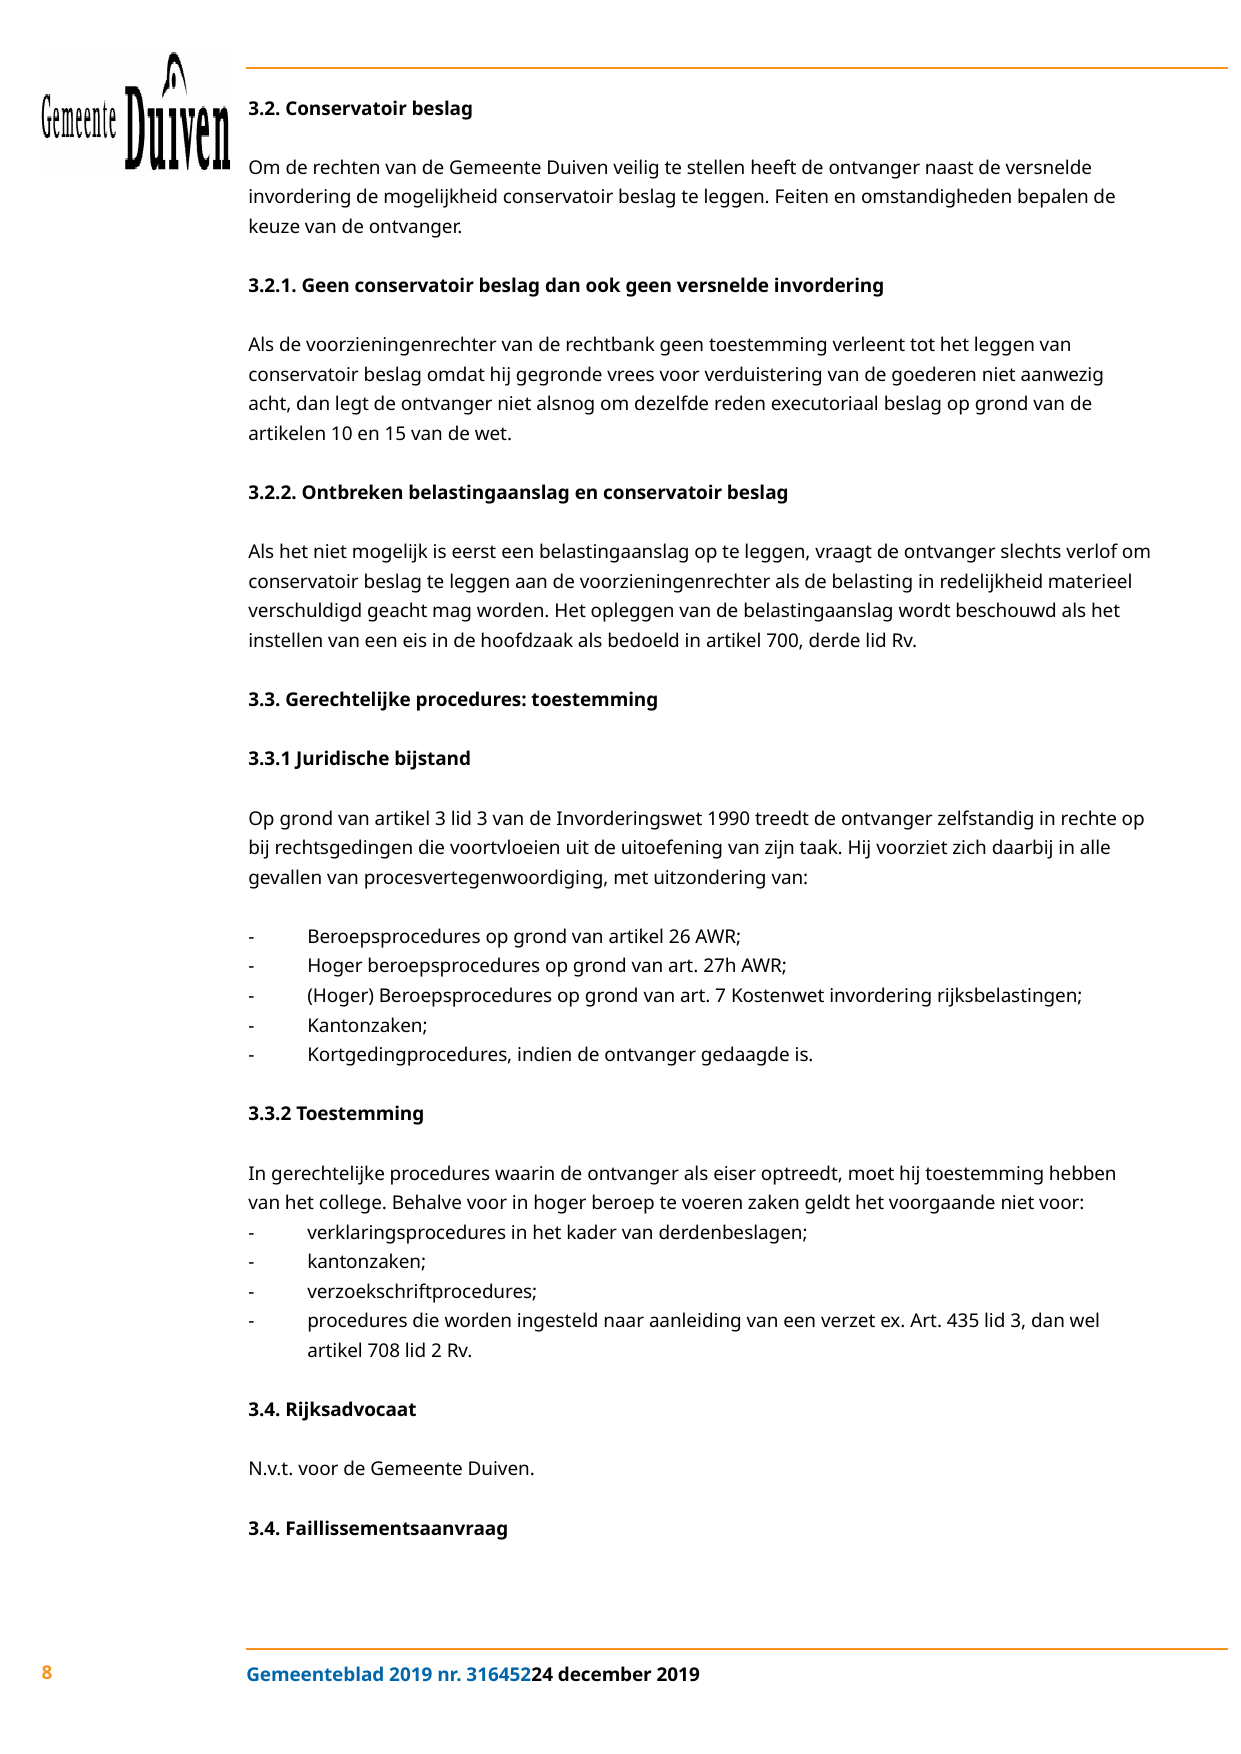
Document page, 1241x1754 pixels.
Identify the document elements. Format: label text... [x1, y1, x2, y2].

text 3.2. Conservatoir beslag [248, 95, 1152, 121]
text 3.2.1. Geen conservatoir beslag dan ook geen versnelde invordering [248, 272, 1152, 298]
text 3.3.1 Juridische bijstand [248, 746, 1152, 771]
text 3.4. Rijksadvocaat [248, 1396, 1152, 1422]
list (Hoger) Beroepsprocedures op grond van art. 7 Kostenwet invordering rijksbelastingen; [248, 982, 1152, 1008]
list Beroepsprocedures op grond van artikel 26 AWR; [248, 923, 1152, 949]
text 3.3.2 Toestemming [248, 1101, 1152, 1126]
text 3.3. Gerechtelijke procedures: toestemming [248, 686, 1152, 712]
text Als de voorzieningenrechter van de rechtbank geen toestemming verleent tot het leggen van conservatoir beslag omdat hij gegronde vrees voor verduistering van de goederen niet aanwezig acht, dan legt de ontvanger niet alsnog om dezelfde reden executoriaal beslag op grond van de artikelen 10 en 15 van de wet. [248, 331, 1152, 446]
picture [41, 47, 231, 172]
text Om de rechten van de Gemeente Duiven veilig te stellen heeft de ontvanger naast de versnelde invordering de mogelijkheid conservatoir beslag te leggen. Feiten en omstandigheden bepalen de keuze van de ontvanger. [248, 154, 1152, 239]
text 3.4. Faillissementsaanvraag [248, 1515, 1152, 1541]
text Als het niet mogelijk is eerst een belastingaanslag op te leggen, vraagt de ontvanger slechts verlof om conservatoir beslag te leggen aan de voorzieningenrechter als de belasting in redelijkheid materieel verschuldigd geacht mag worden. Het opleggen van de belastingaanslag wordt beschouwd als het instellen van een eis in de hoofdzaak als bedoeld in artikel 700, derde lid Rv. [248, 538, 1152, 653]
list Kortgedingprocedures, indien de ontvanger gedaagde is. [248, 1041, 1152, 1067]
text Op grond van artikel 3 lid 3 van de Invorderingswet 1990 treedt de ontvanger zelfstandig in rechte op bij rechtsgedingen die voortvloeien uit de uitoefening van zijn taak. Hij voorziet zich daarbij in alle gevallen van procesvertegenwoordiging, met uitzondering van: [248, 805, 1152, 890]
list kantonzaken; [248, 1248, 1152, 1274]
list procedures die worden ingesteld naar aanleiding van een verzet ex. Art. 435 lid 3, dan wel artikel 708 lid 2 Rv. [248, 1308, 1152, 1363]
list verzoekschriftprocedures; [248, 1278, 1152, 1304]
text In gerechtelijke procedures waarin de ontvanger als eiser optreedt, moet hij toestemming hebben van het college. Behalve voor in hoger beroep te voeren zaken geldt het voorgaande niet voor: [248, 1160, 1152, 1215]
list verklaringsprocedures in het kader van derdenbeslagen; [248, 1219, 1152, 1245]
text 3.2.2. Ontbreken belastingaanslag en conservatoir beslag [248, 479, 1152, 505]
list Hoger beroepsprocedures op grond van art. 27h AWR; [248, 953, 1152, 978]
text N.v.t. voor de Gemeente Duiven. [248, 1456, 1152, 1481]
list Kantonzaken; [248, 1012, 1152, 1038]
